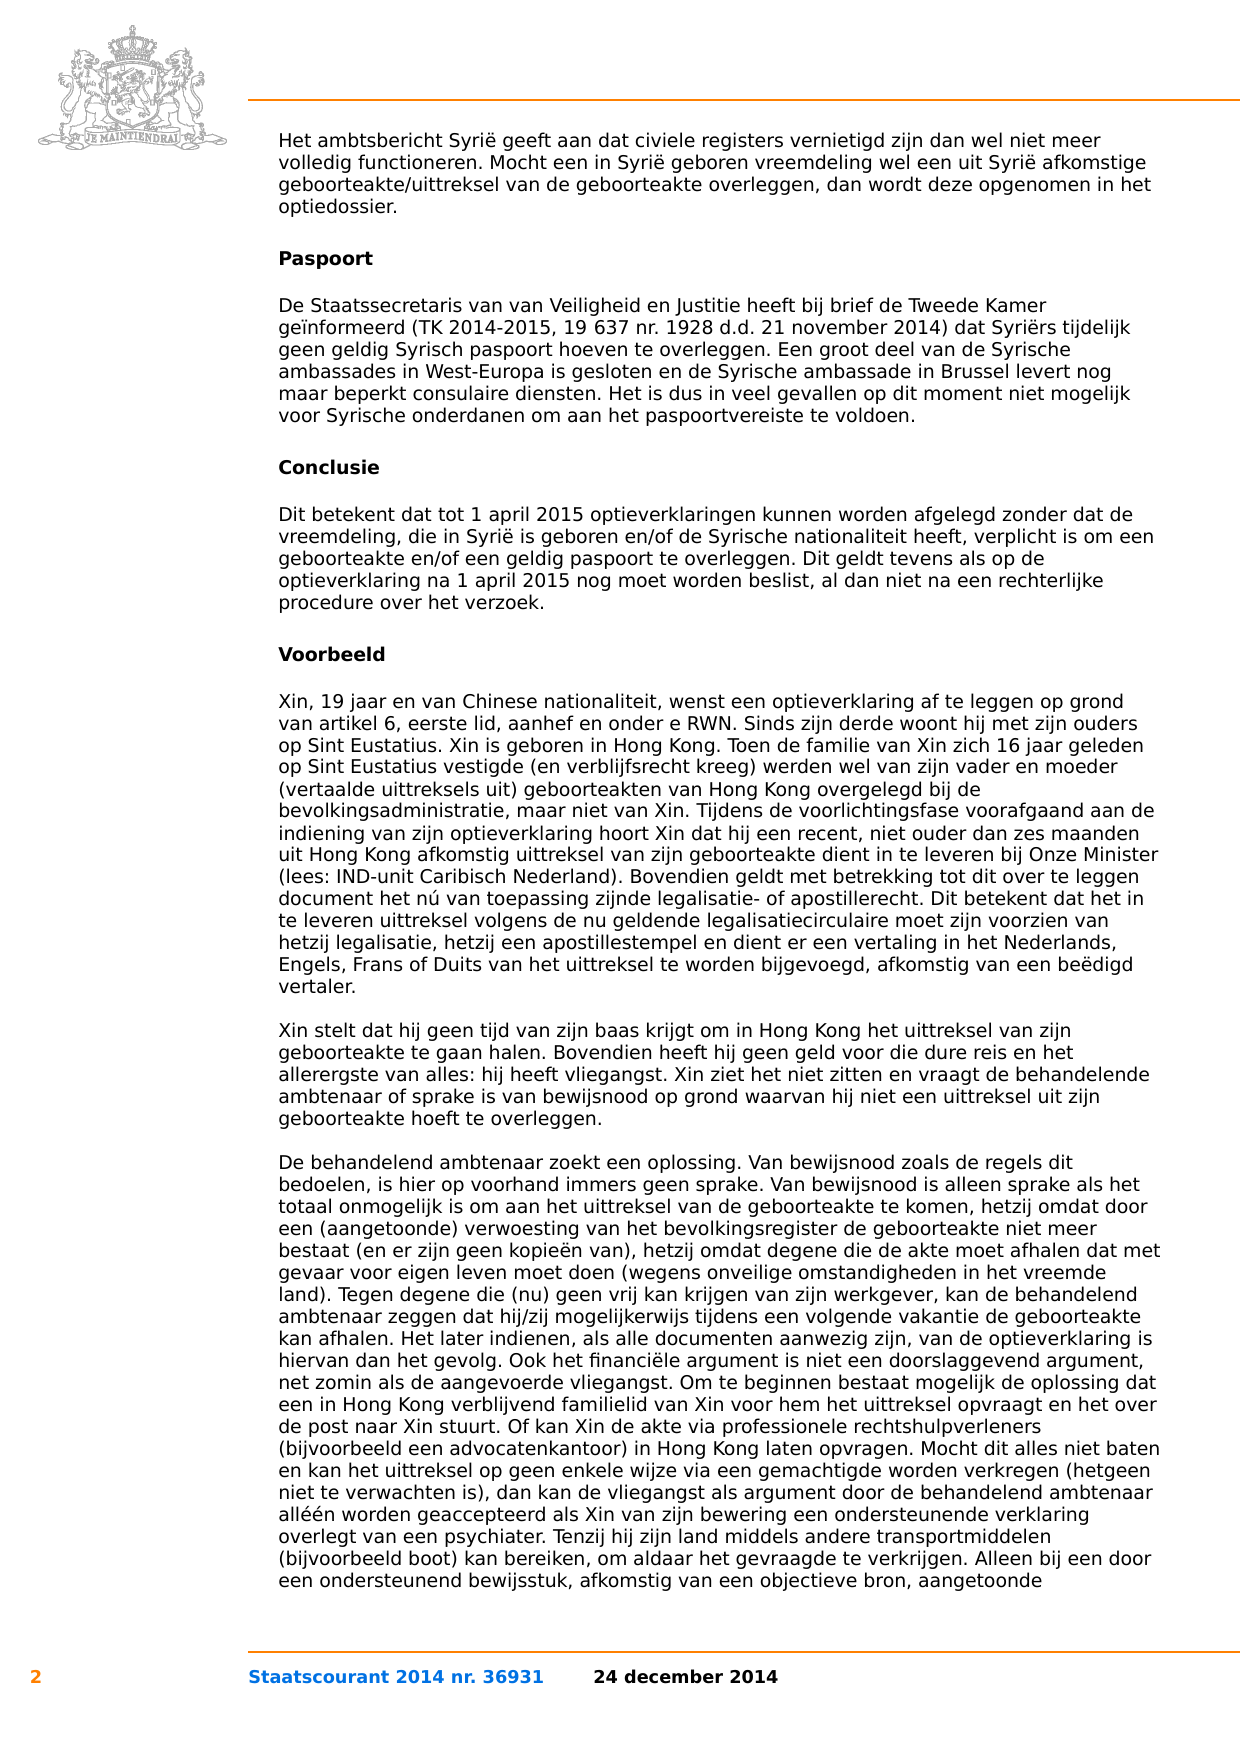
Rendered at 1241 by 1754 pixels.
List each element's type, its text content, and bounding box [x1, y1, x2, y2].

subtitle Paspoort [278, 248, 1163, 270]
text Xin stelt dat hij geen tijd van zijn baas krijgt om in Hong Kong het uittreksel van zijn geboorteakte te gaan halen. Bovendien heeft hij geen geld voor die dure reis en het allerergste van alles: hij heeft vliegangst. Xin ziet het niet zitten en vraagt de behandelende ambtenaar of sprake is van bewijsnood op grond waarvan hij niet een uittreksel uit zijn geboorteakte hoeft te overleggen. [278, 1020, 1163, 1130]
subtitle Voorbeeld [278, 643, 1163, 666]
subtitle Conclusie [278, 457, 1163, 479]
text Dit betekent dat tot 1 april 2015 optieverklaringen kunnen worden afgelegd zonder dat de vreemdeling, die in Syrië is geboren en/of de Syrische nationaliteit heeft, verplicht is om een geboorteakte en/of een geldig paspoort te overleggen. Dit geldt tevens als op de optieverklaring na 1 april 2015 nog moet worden beslist, al dan niet na een rechterlijke procedure over het verzoek. [278, 504, 1163, 613]
picture [38, 25, 227, 150]
text De Staatssecretaris van van Veiligheid en Justitie heeft bij brief de Tweede Kamer geïnformeerd (TK 2014-2015, 19 637 nr. 1928 d.d. 21 november 2014) dat Syriërs tijdelijk geen geldig Syrisch paspoort hoeven te overleggen. Een groot deel van de Syrische ambassades in West-Europa is gesloten en de Syrische ambassade in Brussel levert nog maar beperkt consulaire diensten. Het is dus in veel gevallen op dit moment niet mogelijk voor Syrische onderdanen om aan het paspoortvereiste te voldoen. [278, 295, 1163, 427]
text Xin, 19 jaar en van Chinese nationaliteit, wenst een optieverklaring af te leggen op grond van artikel 6, eerste lid, aanhef en onder e RWN. Sinds zijn derde woont hij met zijn ouders op Sint Eustatius. Xin is geboren in Hong Kong. Toen de familie van Xin zich 16 jaar geleden op Sint Eustatius vestigde (en verblijfsrecht kreeg) werden wel van zijn vader en moeder (vertaalde uittreksels uit) geboorteakten van Hong Kong overgelegd bij de bevolkingsadministratie, maar niet van Xin. Tijdens de voorlichtingsfase voorafgaand aan de indiening van zijn optieverklaring hoort Xin dat hij een recent, niet ouder dan zes maanden uit Hong Kong afkomstig uittreksel van zijn geboorteakte dient in te leveren bij Onze Minister (lees: IND-unit Caribisch Nederland). Bovendien geldt met betrekking tot dit over te leggen document het nú van toepassing zijnde legalisatie- of apostillerecht. Dit betekent dat het in te leveren uittreksel volgens de nu geldende legalisatiecirculaire moet zijn voorzien van hetzij legalisatie, hetzij een apostillestempel en dient er een vertaling in het Nederlands, Engels, Frans of Duits van het uittreksel te worden bijgevoegd, afkomstig van een beëdigd vertaler. [278, 691, 1163, 998]
text De behandelend ambtenaar zoekt een oplossing. Van bewijsnood zoals de regels dit bedoelen, is hier op voorhand immers geen sprake. Van bewijsnood is alleen sprake als het totaal onmogelijk is om aan het uittreksel van de geboorteakte te komen, hetzij omdat door een (aangetoonde) verwoesting van het bevolkingsregister de geboorteakte niet meer bestaat (en er zijn geen kopieën van), hetzij omdat degene die de akte moet afhalen dat met gevaar voor eigen leven moet doen (wegens onveilige omstandigheden in het vreemde land). Tegen degene die (nu) geen vrij kan krijgen van zijn werkgever, kan de behandelend ambtenaar zeggen dat hij/zij mogelijkerwijs tijdens een volgende vakantie de geboorteakte kan afhalen. Het later indienen, als alle documenten aanwezig zijn, van de optieverklaring is hiervan dan het gevolg. Ook het financiële argument is niet een doorslaggevend argument, net zomin als de aangevoerde vliegangst. Om te beginnen bestaat mogelijk de oplossing dat een in Hong Kong verblijvend familielid van Xin voor hem het uittreksel opvraagt en het over de post naar Xin stuurt. Of kan Xin de akte via professionele rechtshulpverleners (bijvoorbeeld een advocatenkantoor) in Hong Kong laten opvragen. Mocht dit alles niet baten en kan het uittreksel op geen enkele wijze via een gemachtigde worden verkregen (hetgeen niet te verwachten is), dan kan de vliegangst als argument door de behandelend ambtenaar alléén worden geaccepteerd als Xin van zijn bewering een ondersteunende verklaring overlegt van een psychiater. Tenzij hij zijn land middels andere transportmiddelen (bijvoorbeeld boot) kan bereiken, om aldaar het gevraagde te verkrijgen. Alleen bij een door een ondersteunend bewijsstuk, afkomstig van een objectieve bron, aangetoonde [278, 1152, 1163, 1591]
text Het ambtsbericht Syrië geeft aan dat civiele registers vernietigd zijn dan wel niet meer volledig functioneren. Mocht een in Syrië geboren vreemdeling wel een uit Syrië afkomstige geboorteakte/uittreksel van de geboorteakte overleggen, dan wordt deze opgenomen in het optiedossier. [278, 130, 1163, 218]
